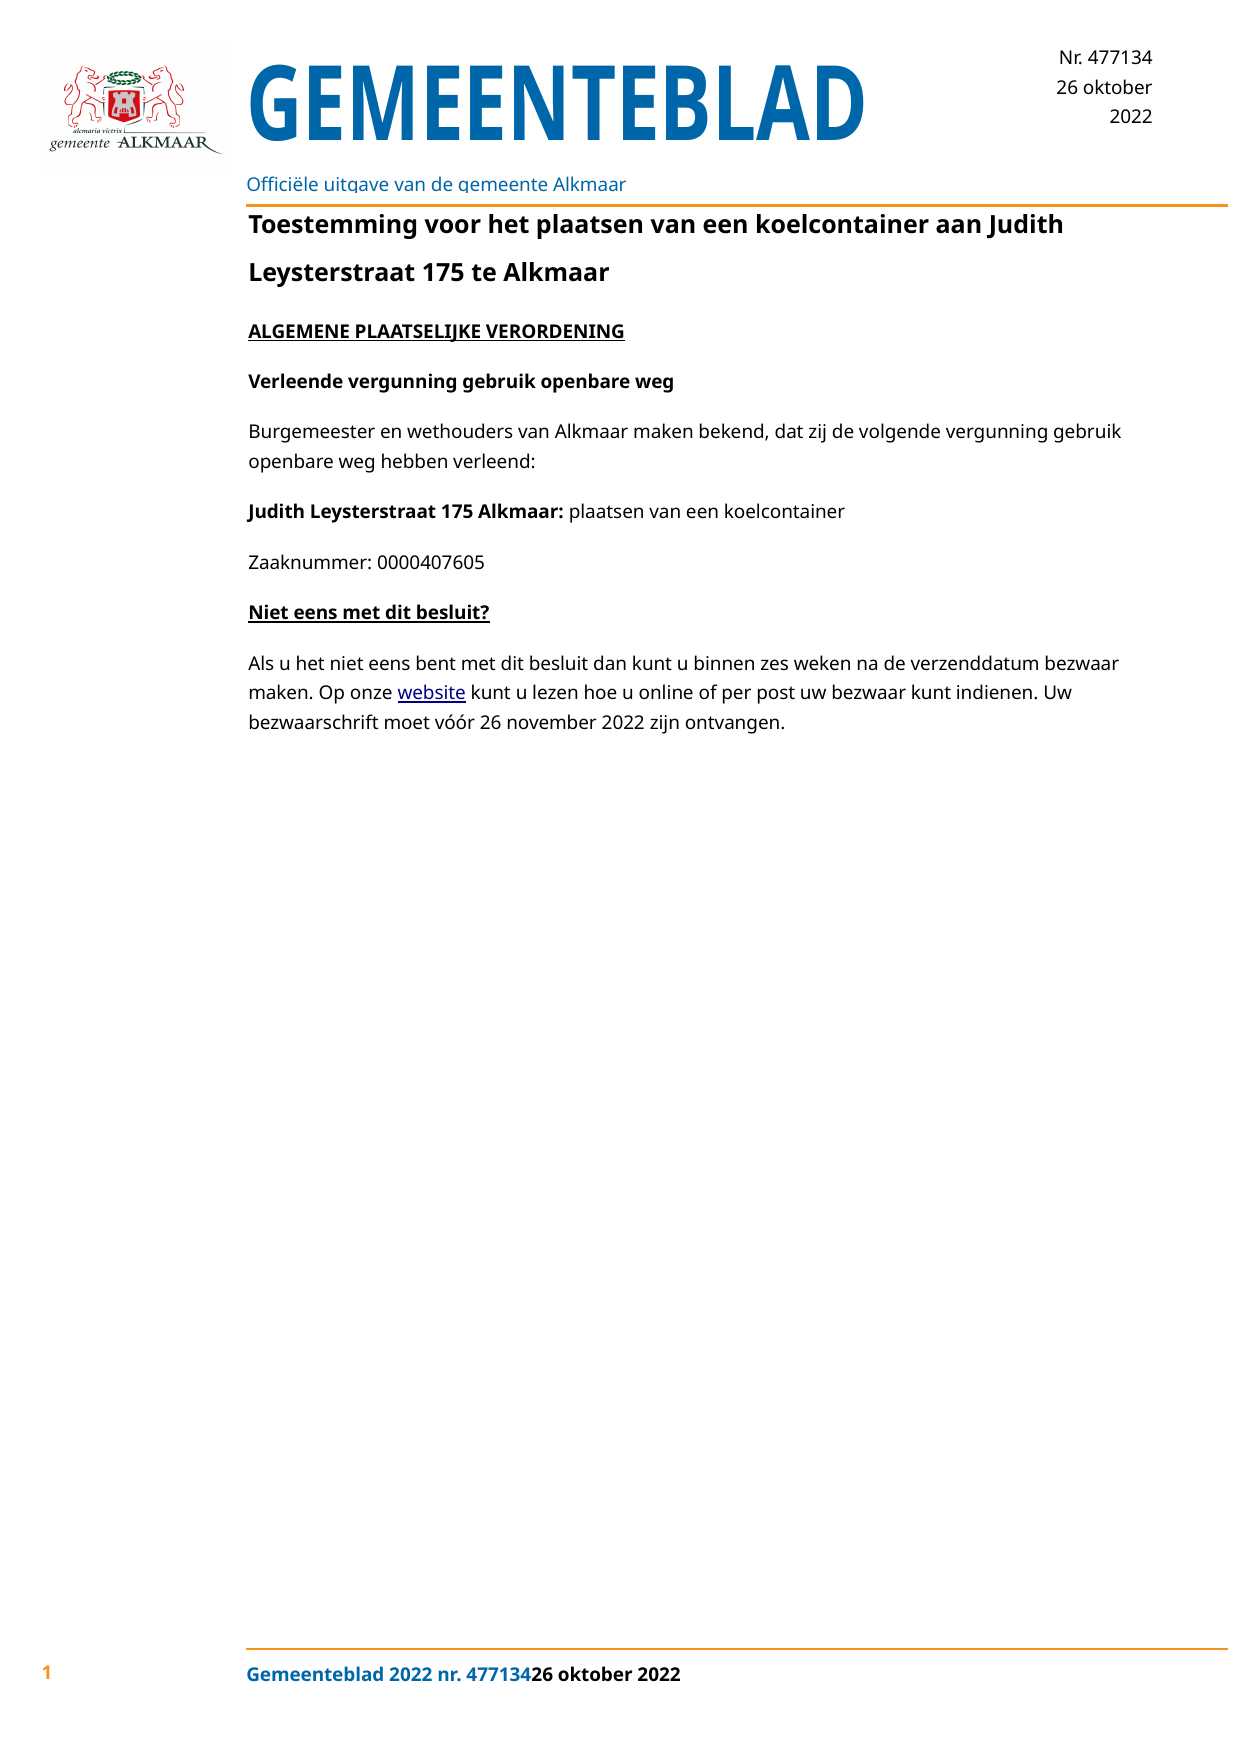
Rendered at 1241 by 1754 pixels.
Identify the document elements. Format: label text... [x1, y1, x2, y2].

text Zaaknummer: 0000407605 [248, 549, 1152, 575]
text Toestemming voor het plaatsen van een koelcontainer aan Judith Leysterstraat 175 te Alkmaar [248, 207, 1152, 288]
text Niet eens met dit besluit? [248, 599, 1152, 625]
text ALGEMENE PLAATSELIJKE VERORDENING [248, 318, 1152, 344]
text Als u het niet eens bent met dit besluit dan kunt u binnen zes weken na de verzenddatum bezwaar maken. Op onze website kunt u lezen hoe u online of per post uw bezwaar kunt indienen. Uw bezwaarschrift moet vóór 26 november 2022 zijn ontvangen. [248, 650, 1152, 735]
text Burgemeester en wethouders van Alkmaar maken bekend, dat zij de volgende vergunning gebruik openbare weg hebben verleend: [248, 419, 1152, 474]
picture [41, 47, 231, 172]
text Judith Leysterstraat 175 Alkmaar: plaatsen van een koelcontainer [248, 499, 1152, 524]
text Verleende vergunning gebruik openbare weg [248, 368, 1152, 394]
